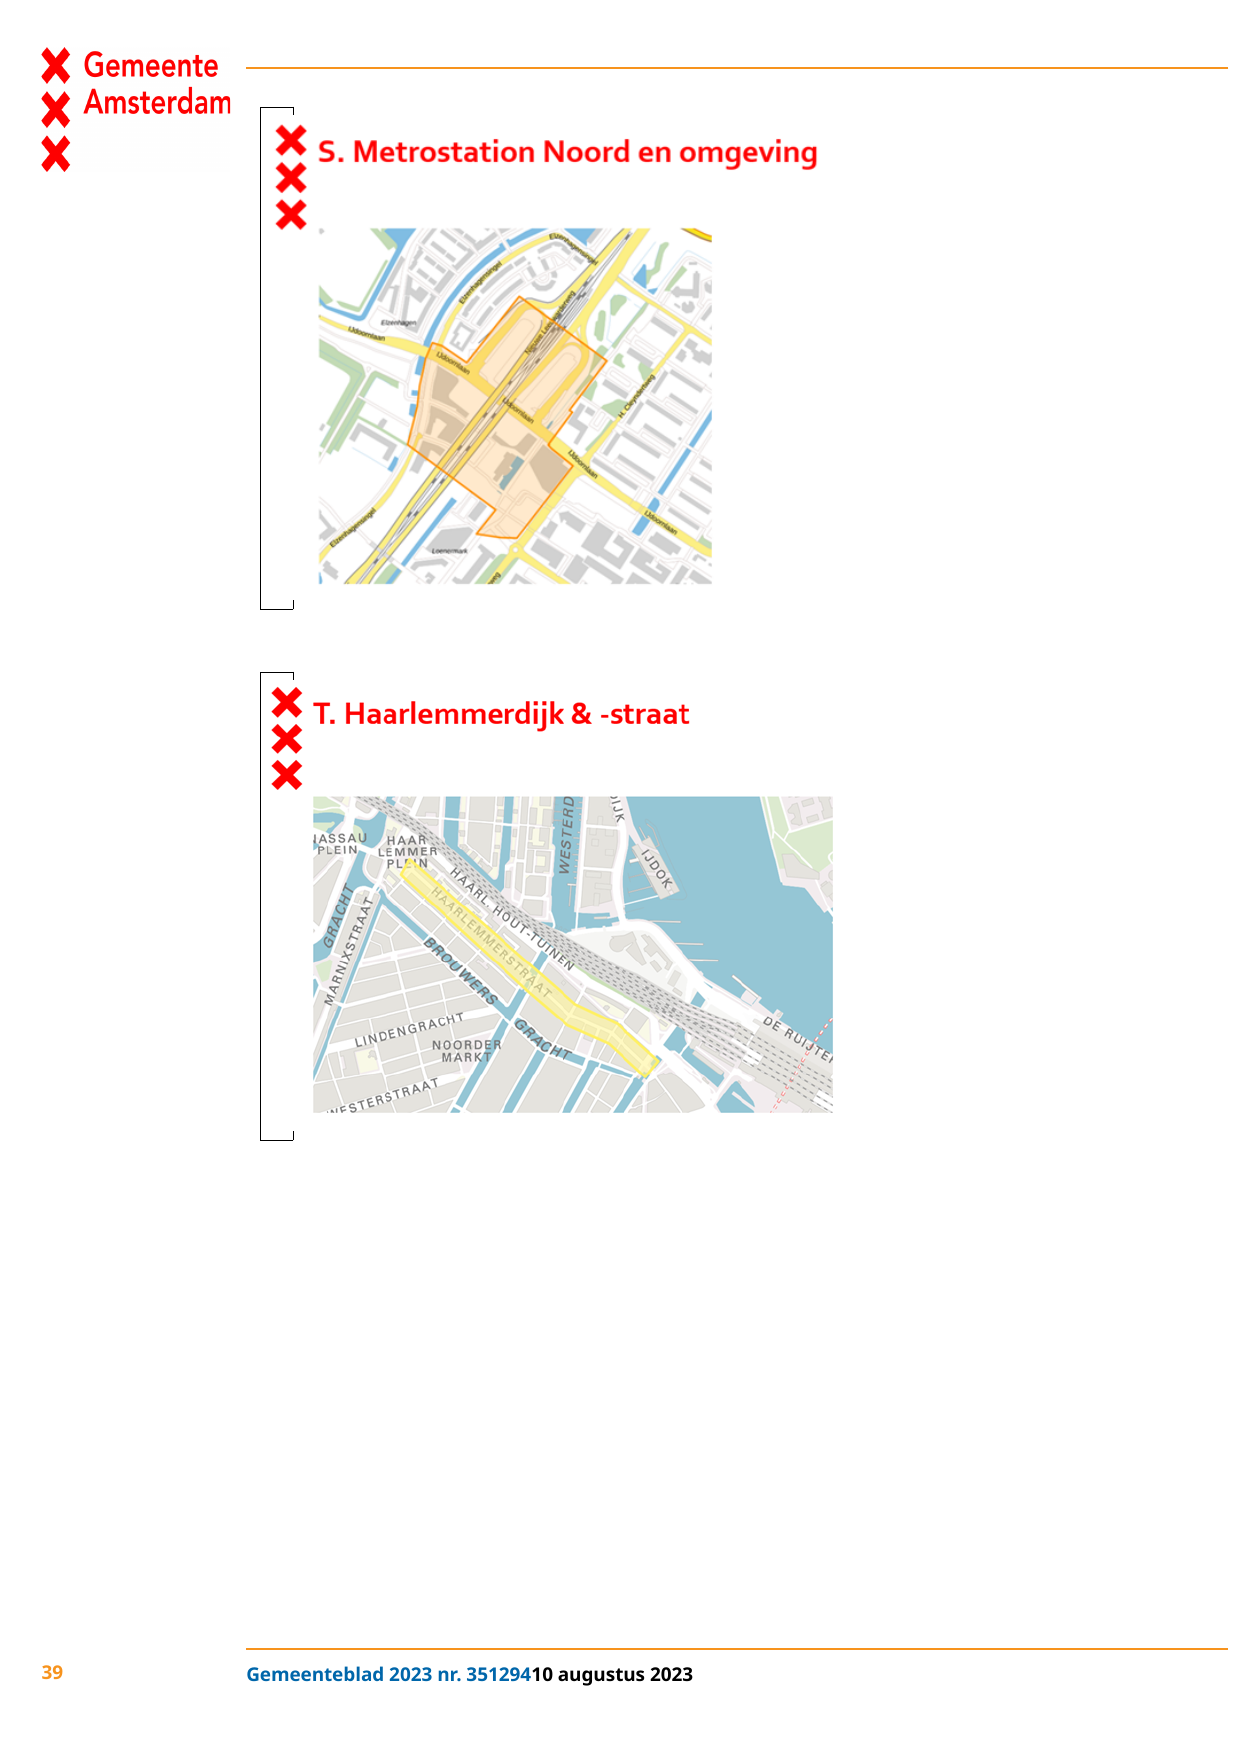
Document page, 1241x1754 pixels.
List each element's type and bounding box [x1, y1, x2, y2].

picture [268, 115, 860, 600]
picture [41, 47, 231, 172]
picture [268, 680, 860, 1131]
